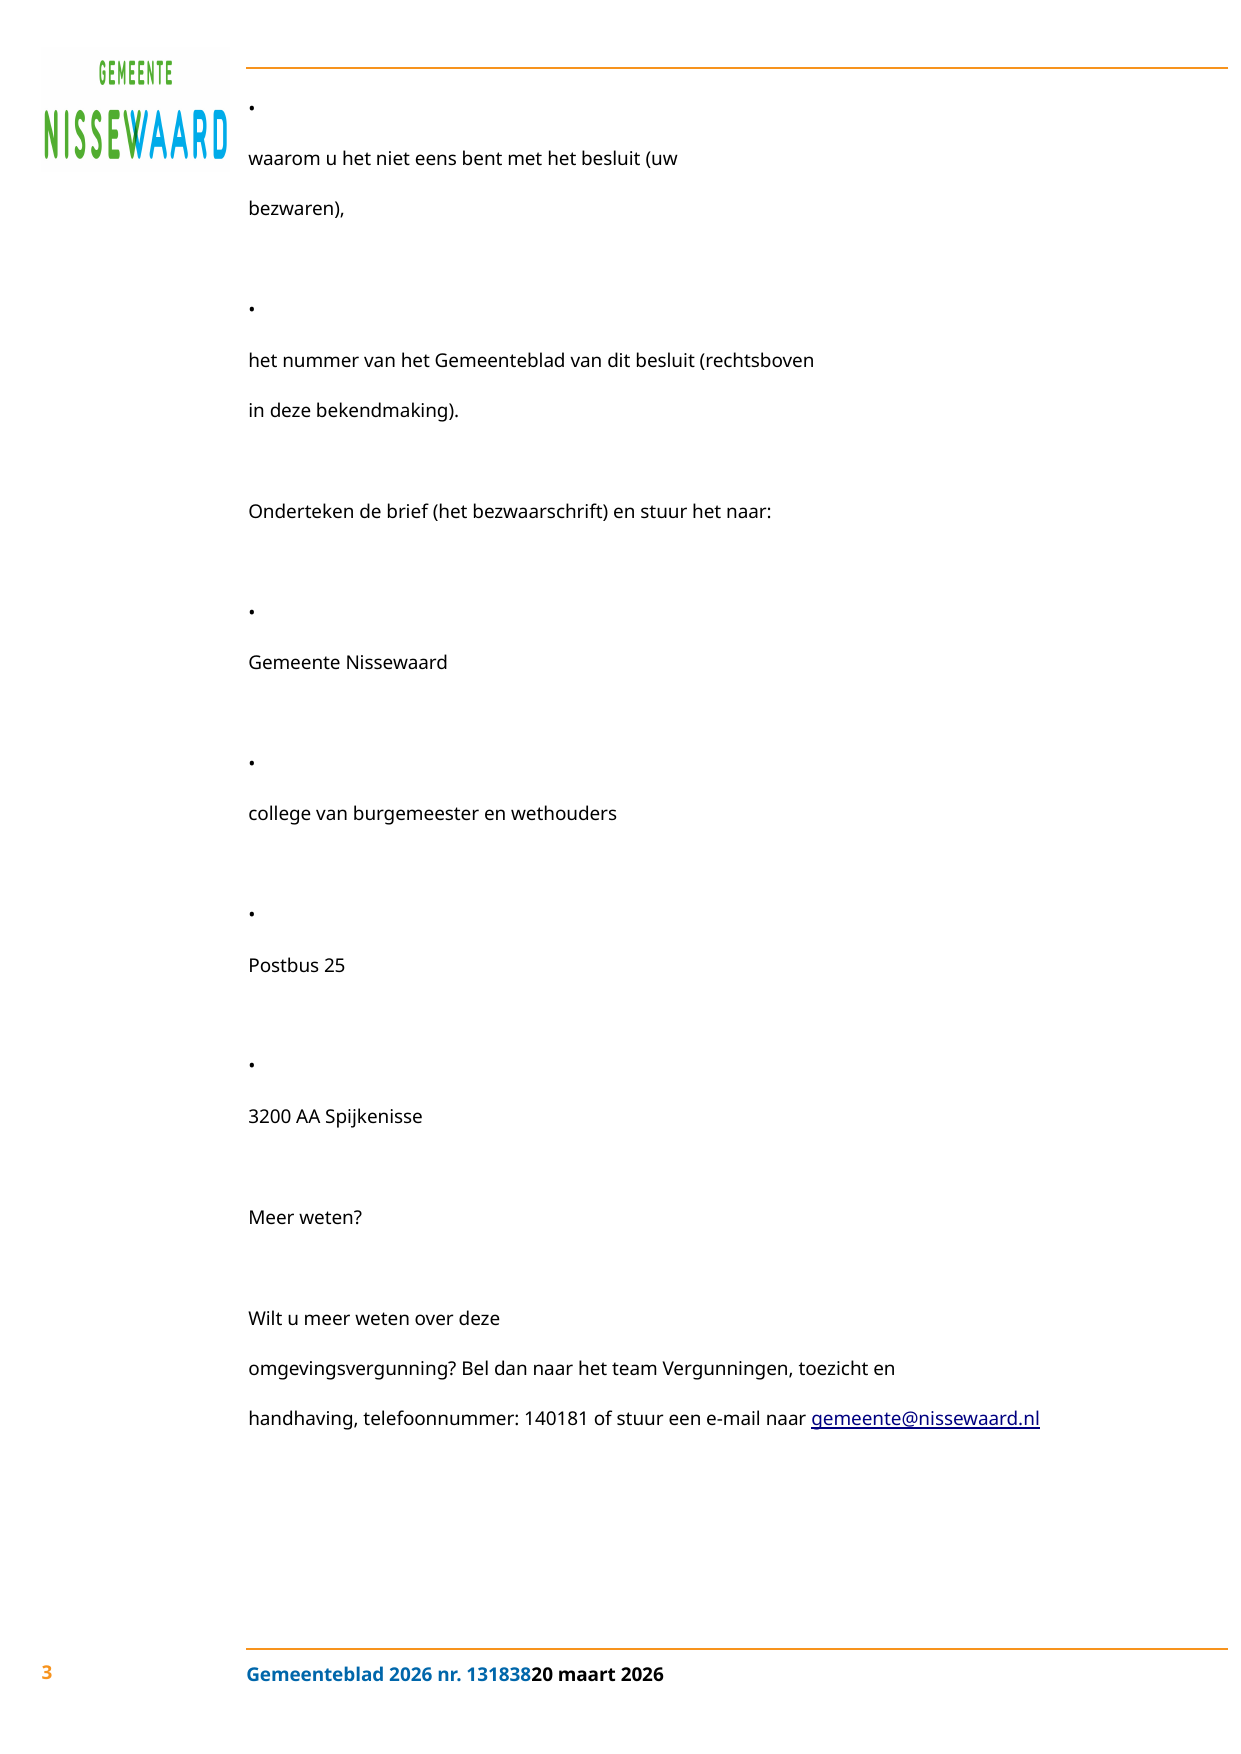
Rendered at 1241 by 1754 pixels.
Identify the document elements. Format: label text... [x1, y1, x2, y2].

text handhaving, telefoonnummer: 140181 of stuur een e-mail naar gemeente@nissewaard.nl [248, 1406, 1152, 1431]
text Meer weten? [248, 1204, 1152, 1230]
text • [248, 296, 1152, 322]
text Onderteken de brief (het bezwaarschrift) en stuur het naar: [248, 498, 1152, 524]
text 3200 AA Spijkenisse [248, 1103, 1152, 1129]
text • [248, 901, 1152, 927]
text college van burgemeester en wethouders [248, 801, 1152, 826]
text Gemeente Nissewaard [248, 649, 1152, 675]
text • [248, 95, 1152, 121]
text • [248, 1053, 1152, 1078]
picture [41, 47, 231, 172]
text • [248, 599, 1152, 625]
text waarom u het niet eens bent met het besluit (uw [248, 145, 1152, 171]
text omgevingsvergunning? Bel dan naar het team Vergunningen, toezicht en [248, 1355, 1152, 1381]
text • [248, 750, 1152, 776]
text in deze bekendmaking). [248, 397, 1152, 423]
text het nummer van het Gemeenteblad van dit besluit (rechtsboven [248, 347, 1152, 373]
text Postbus 25 [248, 952, 1152, 978]
text Wilt u meer weten over deze [248, 1305, 1152, 1331]
text bezwaren), [248, 196, 1152, 221]
